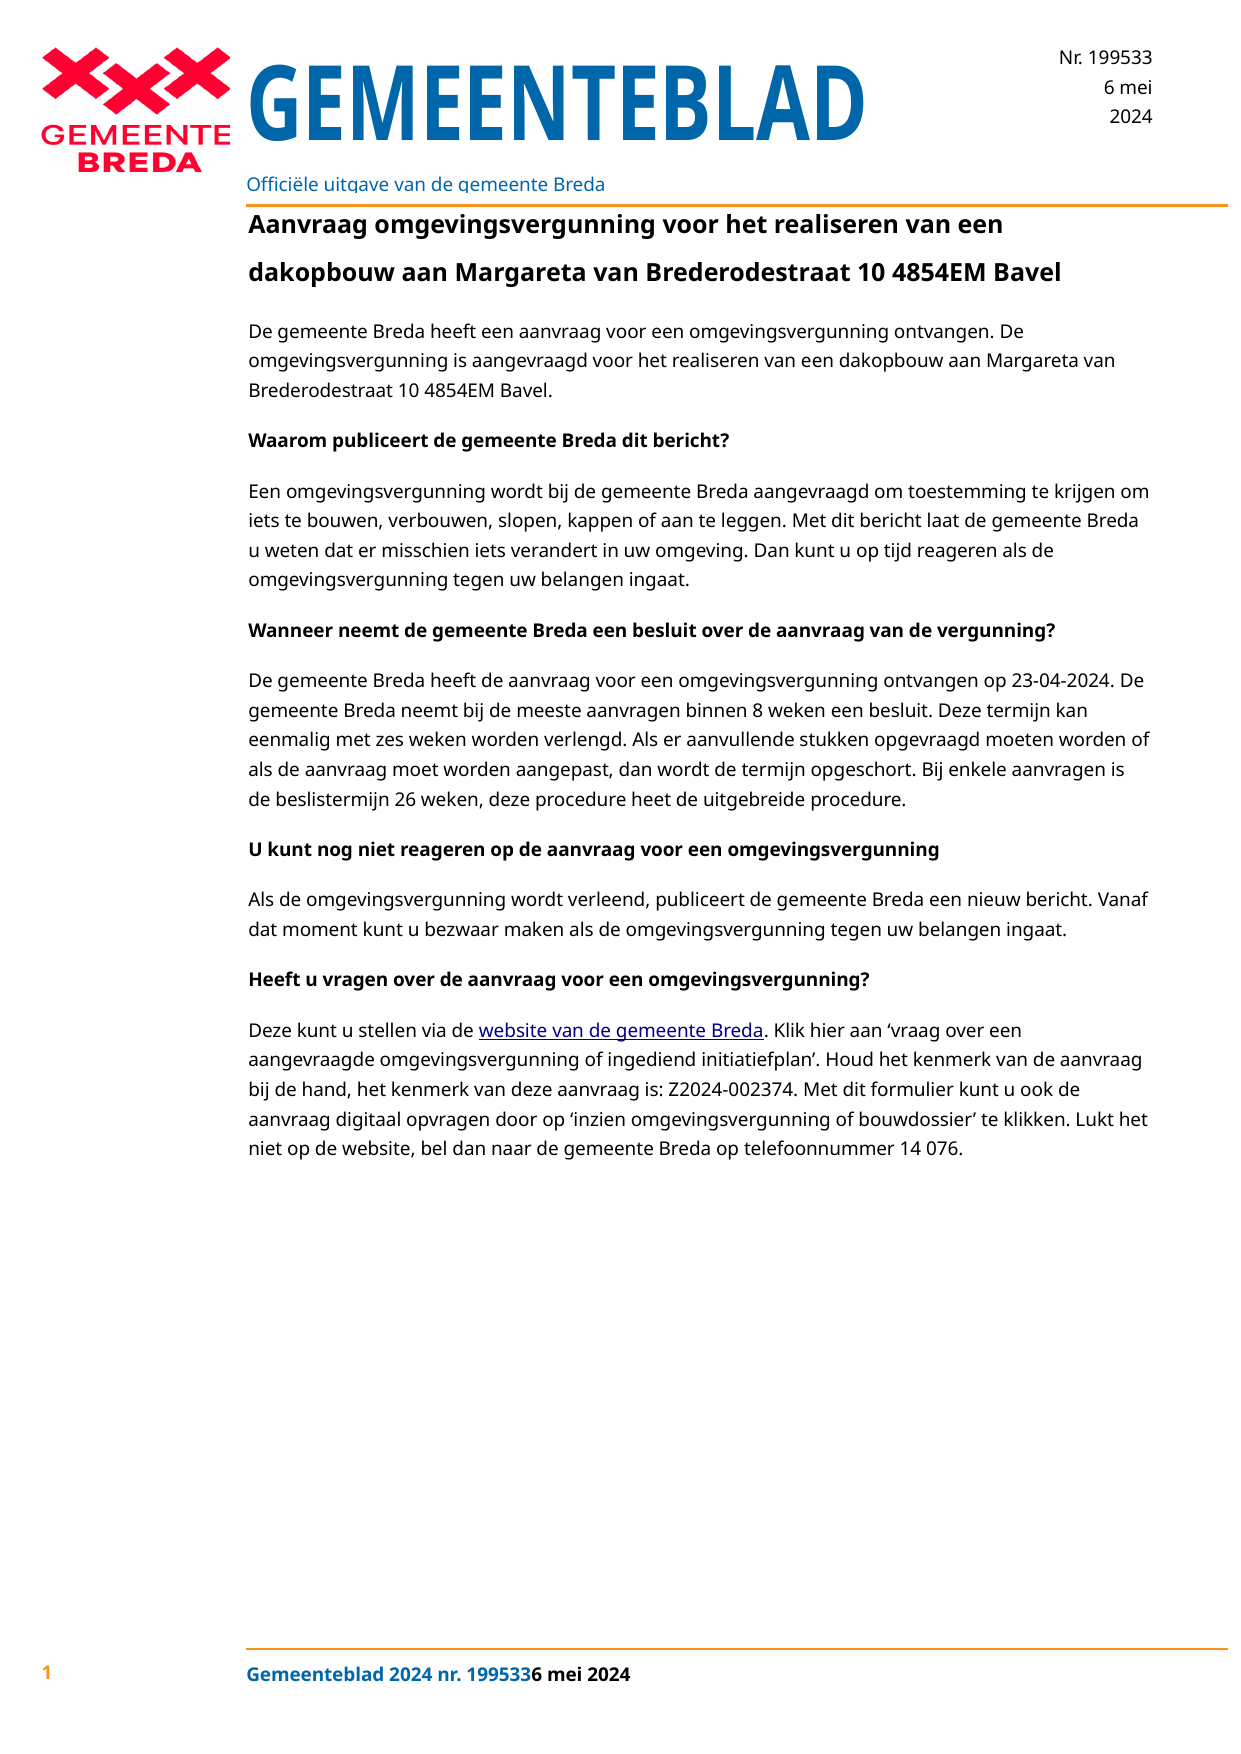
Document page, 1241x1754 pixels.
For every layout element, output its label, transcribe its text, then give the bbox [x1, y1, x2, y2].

text Deze kunt u stellen via de website van de gemeente Breda. Klik hier aan ‘vraag over een aangevraagde omgevingsvergunning of ingediend initiatiefplan’. Houd het kenmerk van de aanvraag bij de hand, het kenmerk van deze aanvraag is: Z2024-002374. Met dit formulier kunt u ook de aanvraag digitaal opvragen door op ‘inzien omgevingsvergunning of bouwdossier’ te klikken. Lukt het niet op de website, bel dan naar de gemeente Breda op telefoonnummer 14 076. [248, 1017, 1152, 1161]
text Aanvraag omgevingsvergunning voor het realiseren van een dakopbouw aan Margareta van Brederodestraat 10 4854EM Bavel [248, 207, 1152, 288]
picture [41, 47, 231, 172]
text Wanneer neemt de gemeente Breda een besluit over de aanvraag van de vergunning? [248, 617, 1152, 643]
text De gemeente Breda heeft de aanvraag voor een omgevingsvergunning ontvangen op 23-04-2024. De gemeente Breda neemt bij de meeste aanvragen binnen 8 weken een besluit. Deze termijn kan eenmalig met zes weken worden verlengd. Als er aanvullende stukken opgevraagd moeten worden of als de aanvraag moet worden aangepast, dan wordt de termijn opgeschort. Bij enkele aanvragen is de beslistermijn 26 weken, deze procedure heet de uitgebreide procedure. [248, 667, 1152, 812]
text Als de omgevingsvergunning wordt verleend, publiceert de gemeente Breda een nieuw bericht. Vanaf dat moment kunt u bezwaar maken als de omgevingsvergunning tegen uw belangen ingaat. [248, 887, 1152, 942]
text De gemeente Breda heeft een aanvraag voor een omgevingsvergunning ontvangen. De omgevingsvergunning is aangevraagd voor het realiseren van een dakopbouw aan Margareta van Brederodestraat 10 4854EM Bavel. [248, 318, 1152, 403]
text Een omgevingsvergunning wordt bij de gemeente Breda aangevraagd om toestemming te krijgen om iets te bouwen, verbouwen, slopen, kappen of aan te leggen. Met dit bericht laat de gemeente Breda u weten dat er misschien iets verandert in uw omgeving. Dan kunt u op tijd reageren als de omgevingsvergunning tegen uw belangen ingaat. [248, 478, 1152, 592]
text U kunt nog niet reageren op de aanvraag voor een omgevingsvergunning [248, 836, 1152, 862]
text Heeft u vragen over de aanvraag voor een omgevingsvergunning? [248, 967, 1152, 992]
text Waarom publiceert de gemeente Breda dit bericht? [248, 427, 1152, 453]
